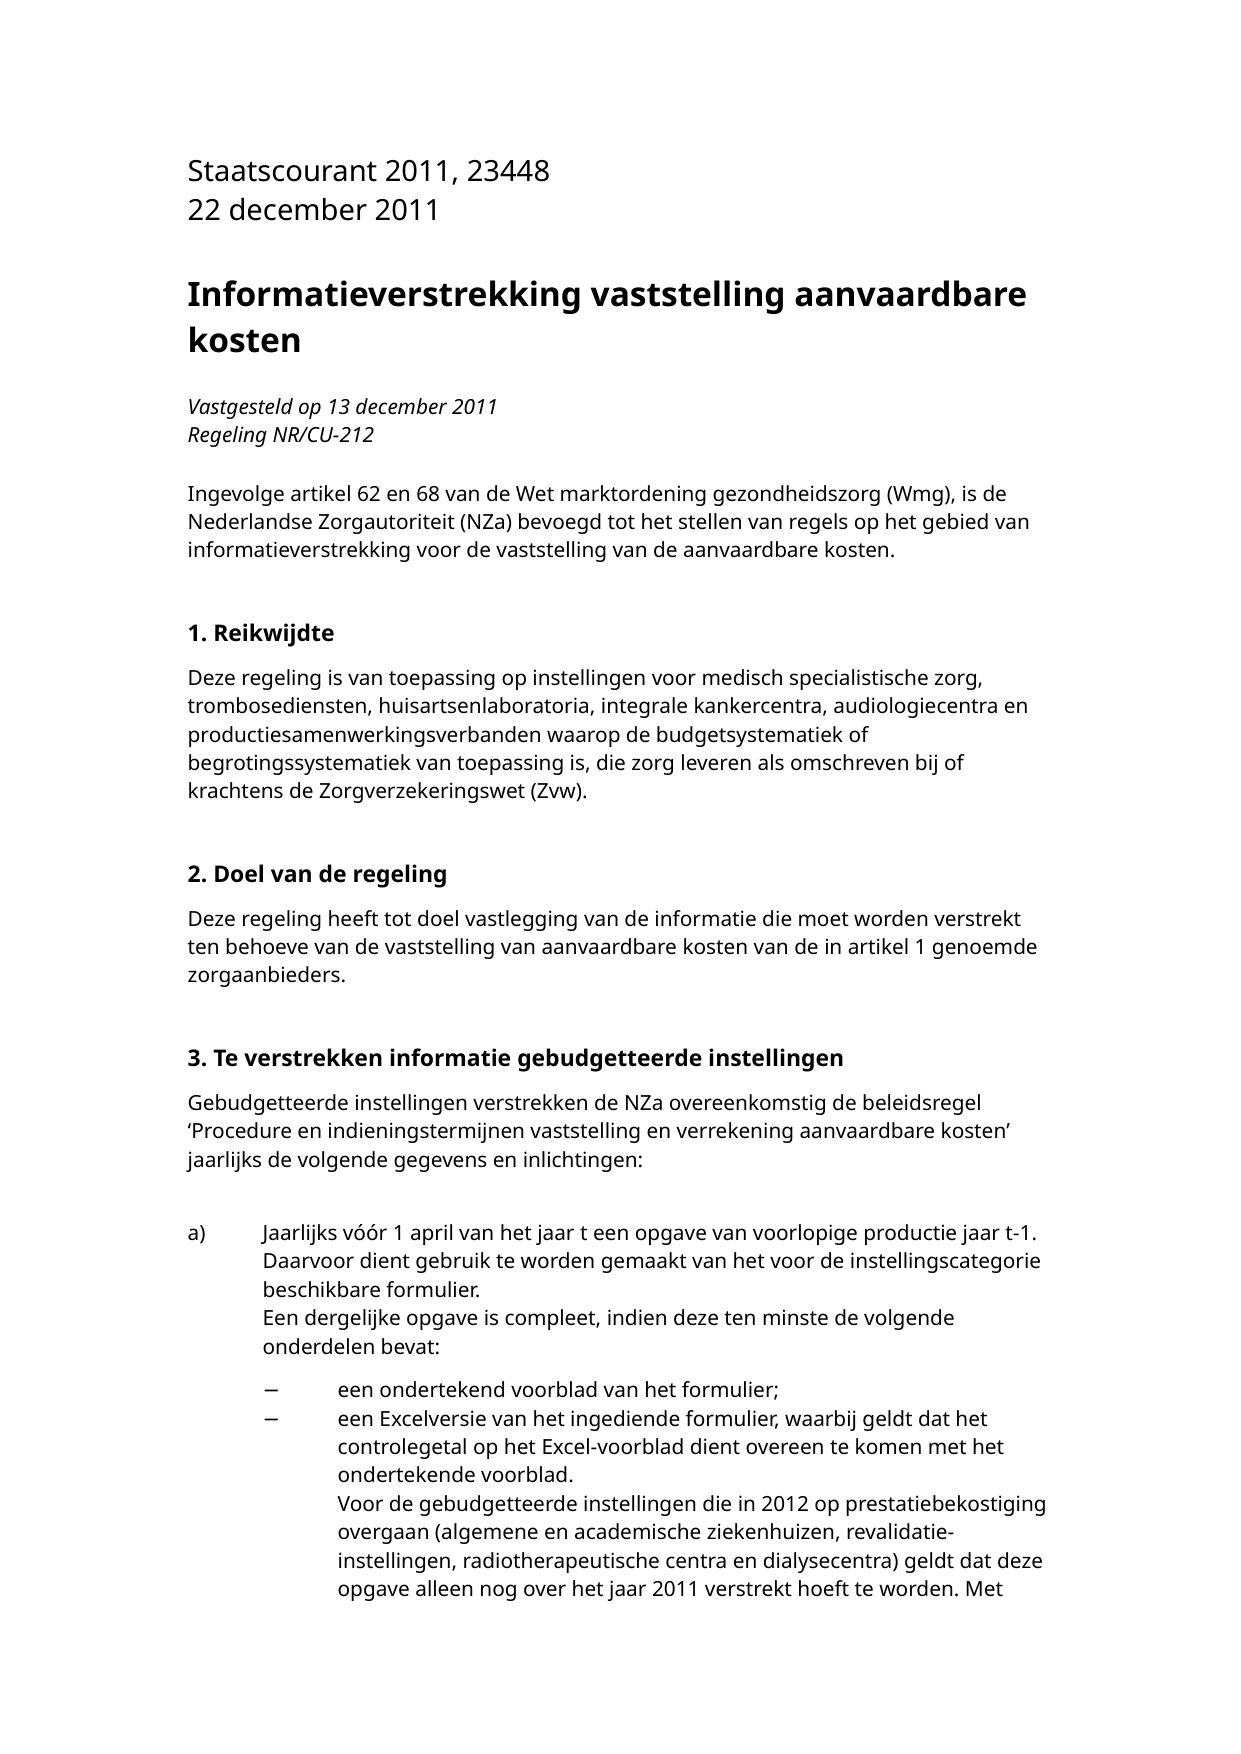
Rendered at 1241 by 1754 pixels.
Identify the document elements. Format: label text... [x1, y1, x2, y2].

text Regeling NR/CU-212 [187, 420, 1053, 449]
list Een dergelijke opgave is compleet, indien deze ten minste de volgende onderdelen bevat: [187, 1303, 1053, 1360]
text Vastgesteld op 13 december 2011 [187, 392, 1053, 420]
list een ondertekend voorblad van het formulier; [262, 1375, 1053, 1404]
list een Excelversie van het ingediende formulier, waarbij geldt dat het controlegetal op het Excel-voorblad dient overeen te komen met het ondertekende voorblad. [262, 1404, 1053, 1489]
text Gebudgetteerde instellingen verstrekken de NZa overeenkomstig de beleidsregel ‘Procedure en indieningstermijnen vaststelling en verrekening aanvaardbare kosten’ jaarlijks de volgende gegevens en inlichtingen: [187, 1088, 1053, 1173]
subtitle 3. Te verstrekken informatie gebudgetteerde instellingen [187, 1042, 1053, 1073]
text 22 december 2011 [187, 190, 1053, 229]
subtitle 1. Reikwijdte [187, 617, 1053, 648]
subtitle Informatieverstrekking vaststelling aanvaardbare kosten [187, 271, 1053, 362]
subtitle 2. Doel van de regeling [187, 857, 1053, 889]
list Jaarlijks vóór 1 april van het jaar t een opgave van voorlopige productie jaar t-1. Daarvoor dient gebruik te worden gemaakt van het voor de instellingscategorie beschikbare formulier. [187, 1218, 1053, 1303]
text Deze regeling heeft tot doel vastlegging van de informatie die moet worden verstrekt ten behoeve van de vaststelling van aanvaardbare kosten van de in artikel 1 genoemde zorgaanbieders. [187, 904, 1053, 989]
text Deze regeling is van toepassing op instellingen voor medisch specialistische zorg, trombosediensten, huisartsenlaboratoria, integrale kankercentra, audiologiecentra en productiesamenwerkingsverbanden waarop de budgetsystematiek of begrotingssystematiek van toepassing is, die zorg leveren als omschreven bij of krachtens de Zorgverzekeringswet (Zvw). [187, 663, 1053, 805]
list Voor de gebudgetteerde instellingen die in 2012 op prestatiebekostiging overgaan (algemene en academische ziekenhuizen, revalidatie-instellingen, radiotherapeutische centra en dialysecentra) geldt dat deze opgave alleen nog over het jaar 2011 verstrekt hoeft te worden. Met [262, 1489, 1053, 1603]
text Ingevolge artikel 62 en 68 van de Wet marktordening gezondheidszorg (Wmg), is de Nederlandse Zorgautoriteit (NZa) bevoegd tot het stellen van regels op het gebied van informatieverstrekking voor de vaststelling van de aanvaardbare kosten. [187, 479, 1053, 564]
text Staatscourant 2011, 23448 [187, 150, 1053, 190]
